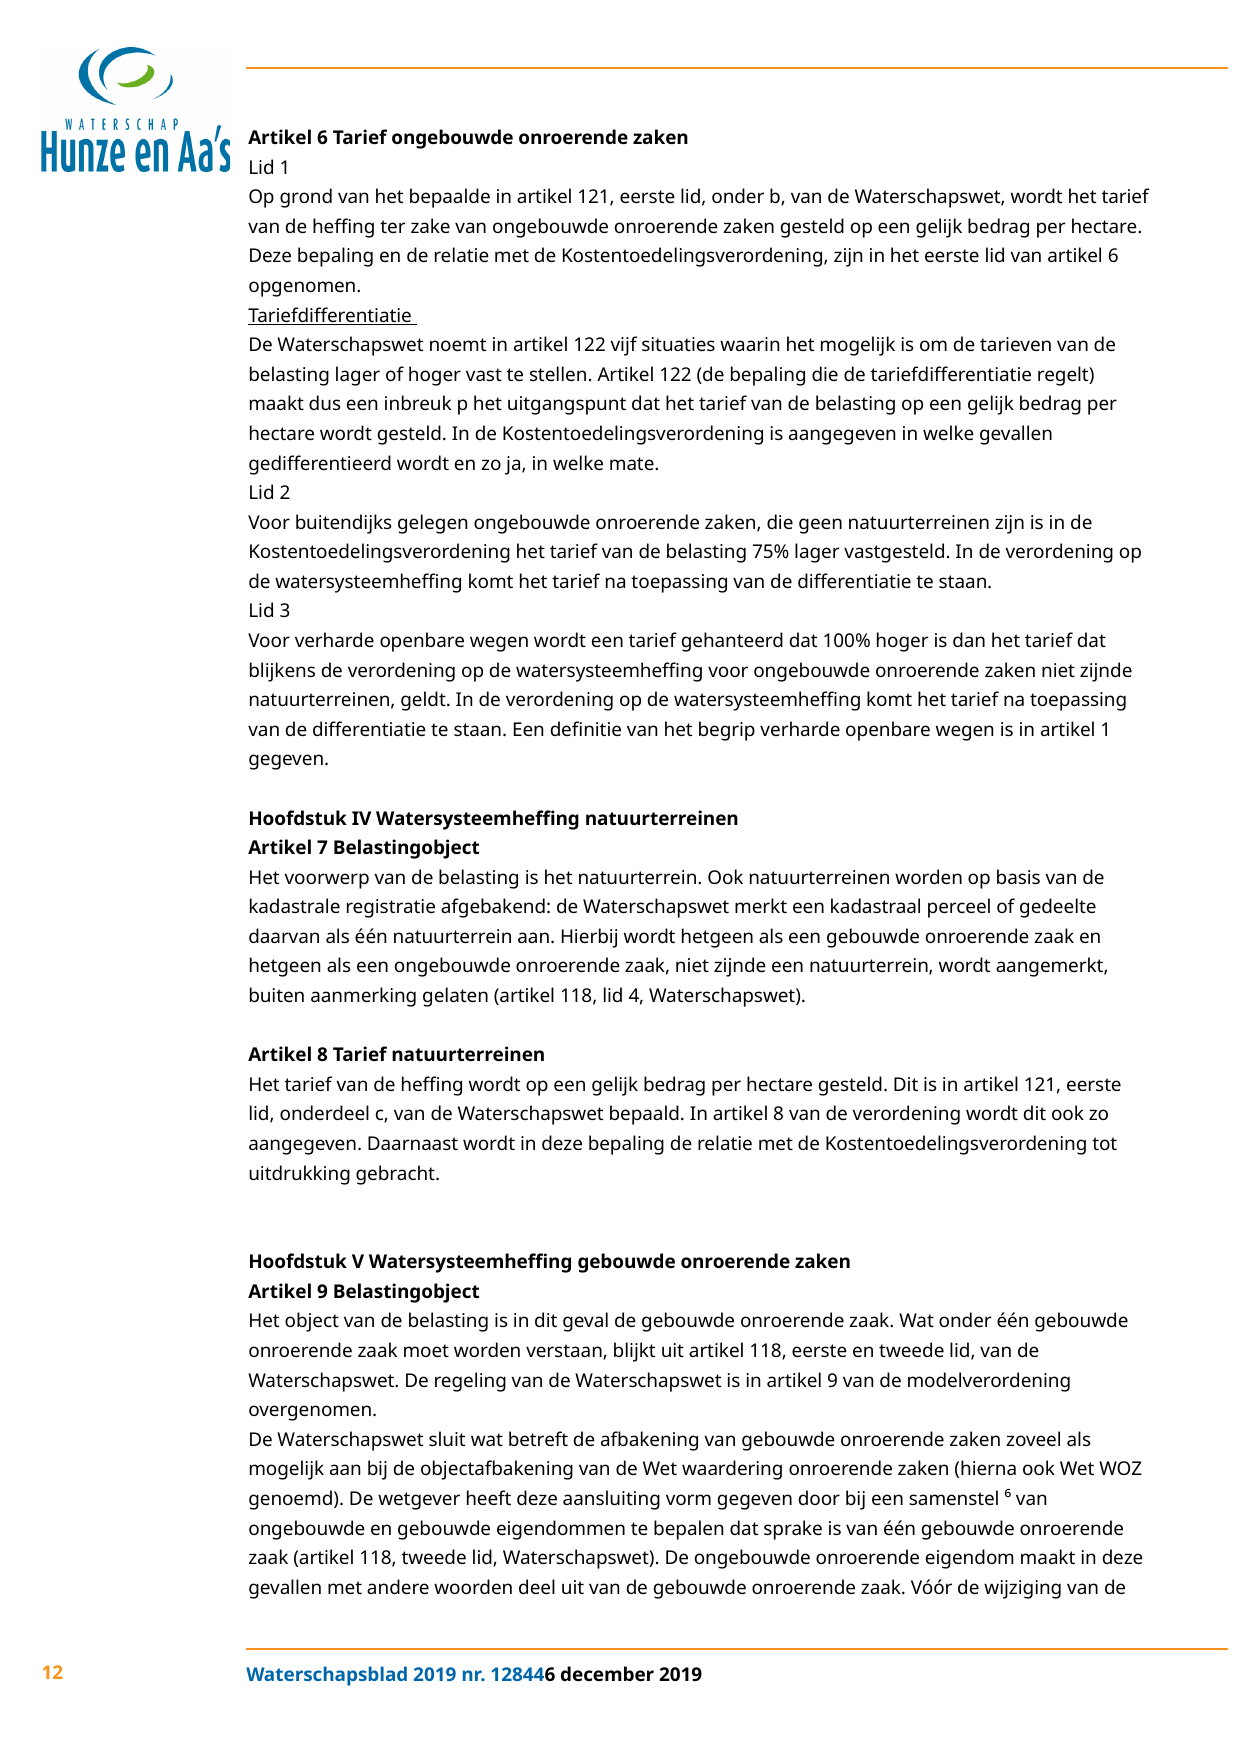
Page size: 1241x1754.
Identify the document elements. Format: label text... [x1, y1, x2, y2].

text Hoofdstuk IV Watersysteemheffing natuurterreinen [248, 805, 1152, 831]
text Voor verharde openbare wegen wordt een tarief gehanteerd dat 100% hoger is dan het tarief dat blijkens de verordening op de watersysteemheffing voor ongebouwde onroerende zaken niet zijnde natuurterreinen, geldt. In de verordening op de watersysteemheffing komt het tarief na toepassing van de differentiatie te staan. Een definitie van het begrip verharde openbare wegen is in artikel 1 gegeven. [248, 627, 1152, 771]
text Lid 1 [248, 154, 1152, 180]
text Op grond van het bepaalde in artikel 121, eerste lid, onder b, van de Waterschapswet, wordt het tarief van de heffing ter zake van ongebouwde onroerende zaken gesteld op een gelijk bedrag per hectare. Deze bepaling en de relatie met de Kostentoedelingsverordening, zijn in het eerste lid van artikel 6 opgenomen. [248, 183, 1152, 298]
text Het object van de belasting is in dit geval de gebouwde onroerende zaak. Wat onder één gebouwde onroerende zaak moet worden verstaan, blijkt uit artikel 118, eerste en tweede lid, van de Waterschapswet. De regeling van de Waterschapswet is in artikel 9 van de modelverordening overgenomen. [248, 1308, 1152, 1422]
picture [183, 163, 191, 172]
text Artikel 9 Belastingobject [248, 1278, 1152, 1304]
text De Waterschapswet noemt in artikel 122 vijf situaties waarin het mogelijk is om de tarieven van de belasting lager of hoger vast te stellen. Artikel 122 (de bepaling die de tariefdifferentiatie regelt) maakt dus een inbreuk p het uitgangspunt dat het tarief van de belasting op een gelijk bedrag per hectare wordt gesteld. In de Kostentoedelingsverordening is aangegeven in welke gevallen gedifferentieerd wordt en zo ja, in welke mate. [248, 331, 1152, 476]
text Voor buitendijks gelegen ongebouwde onroerende zaken, die geen natuurterreinen zijn is in de Kostentoedelingsverordening het tarief van de belasting 75% lager vastgesteld. In de verordening op de watersysteemheffing komt het tarief na toepassing van de differentiatie te staan. [248, 509, 1152, 594]
text Het voorwerp van de belasting is het natuurterrein. Ook natuurterreinen worden op basis van de kadastrale registratie afgebakend: de Waterschapswet merkt een kadastraal perceel of gedeelte daarvan als één natuurterrein aan. Hierbij wordt hetgeen als een gebouwde onroerende zaak en hetgeen als een ongebouwde onroerende zaak, niet zijnde een natuurterrein, wordt aangemerkt, buiten aanmerking gelaten (artikel 118, lid 4, Waterschapswet). [248, 864, 1152, 1008]
picture [226, 145, 231, 156]
text Artikel 6 Tarief ongebouwde onroerende zaken [248, 124, 1152, 150]
text De Waterschapswet sluit wat betreft de afbakening van gebouwde onroerende zaken zoveel als mogelijk aan bij de objectafbakening van de Wet waardering onroerende zaken (hierna ook Wet WOZ genoemd). De wetgever heeft deze aansluiting vorm gegeven door bij een samenstel ⁶ van ongebouwde en gebouwde eigendommen te bepalen dat sprake is van één gebouwde onroerende zaak (artikel 118, tweede lid, Waterschapswet). De ongebouwde onroerende eigendom maakt in deze gevallen met andere woorden deel uit van de gebouwde onroerende zaak. Vóór de wijziging van de [248, 1426, 1152, 1600]
text Hoofdstuk V Watersysteemheffing gebouwde onroerende zaken [248, 1248, 1152, 1274]
picture [47, 154, 51, 172]
text Het tarief van de heffing wordt op een gelijk bedrag per hectare gesteld. Dit is in artikel 121, eerste lid, onderdeel c, van de Waterschapswet bepaald. In artikel 8 van de verordening wordt dit ook zo aangegeven. Daarnaast wordt in deze bepaling de relatie met de Kostentoedelingsverordening tot uitdrukking gebracht. [248, 1071, 1152, 1186]
text Artikel 7 Belastingobject [248, 834, 1152, 860]
text Lid 2 [248, 479, 1152, 505]
text Tariefdifferentiatie [248, 302, 1152, 328]
text Artikel 8 Tarief natuurterreinen [248, 1041, 1152, 1067]
picture [41, 47, 231, 172]
text Lid 3 [248, 598, 1152, 623]
